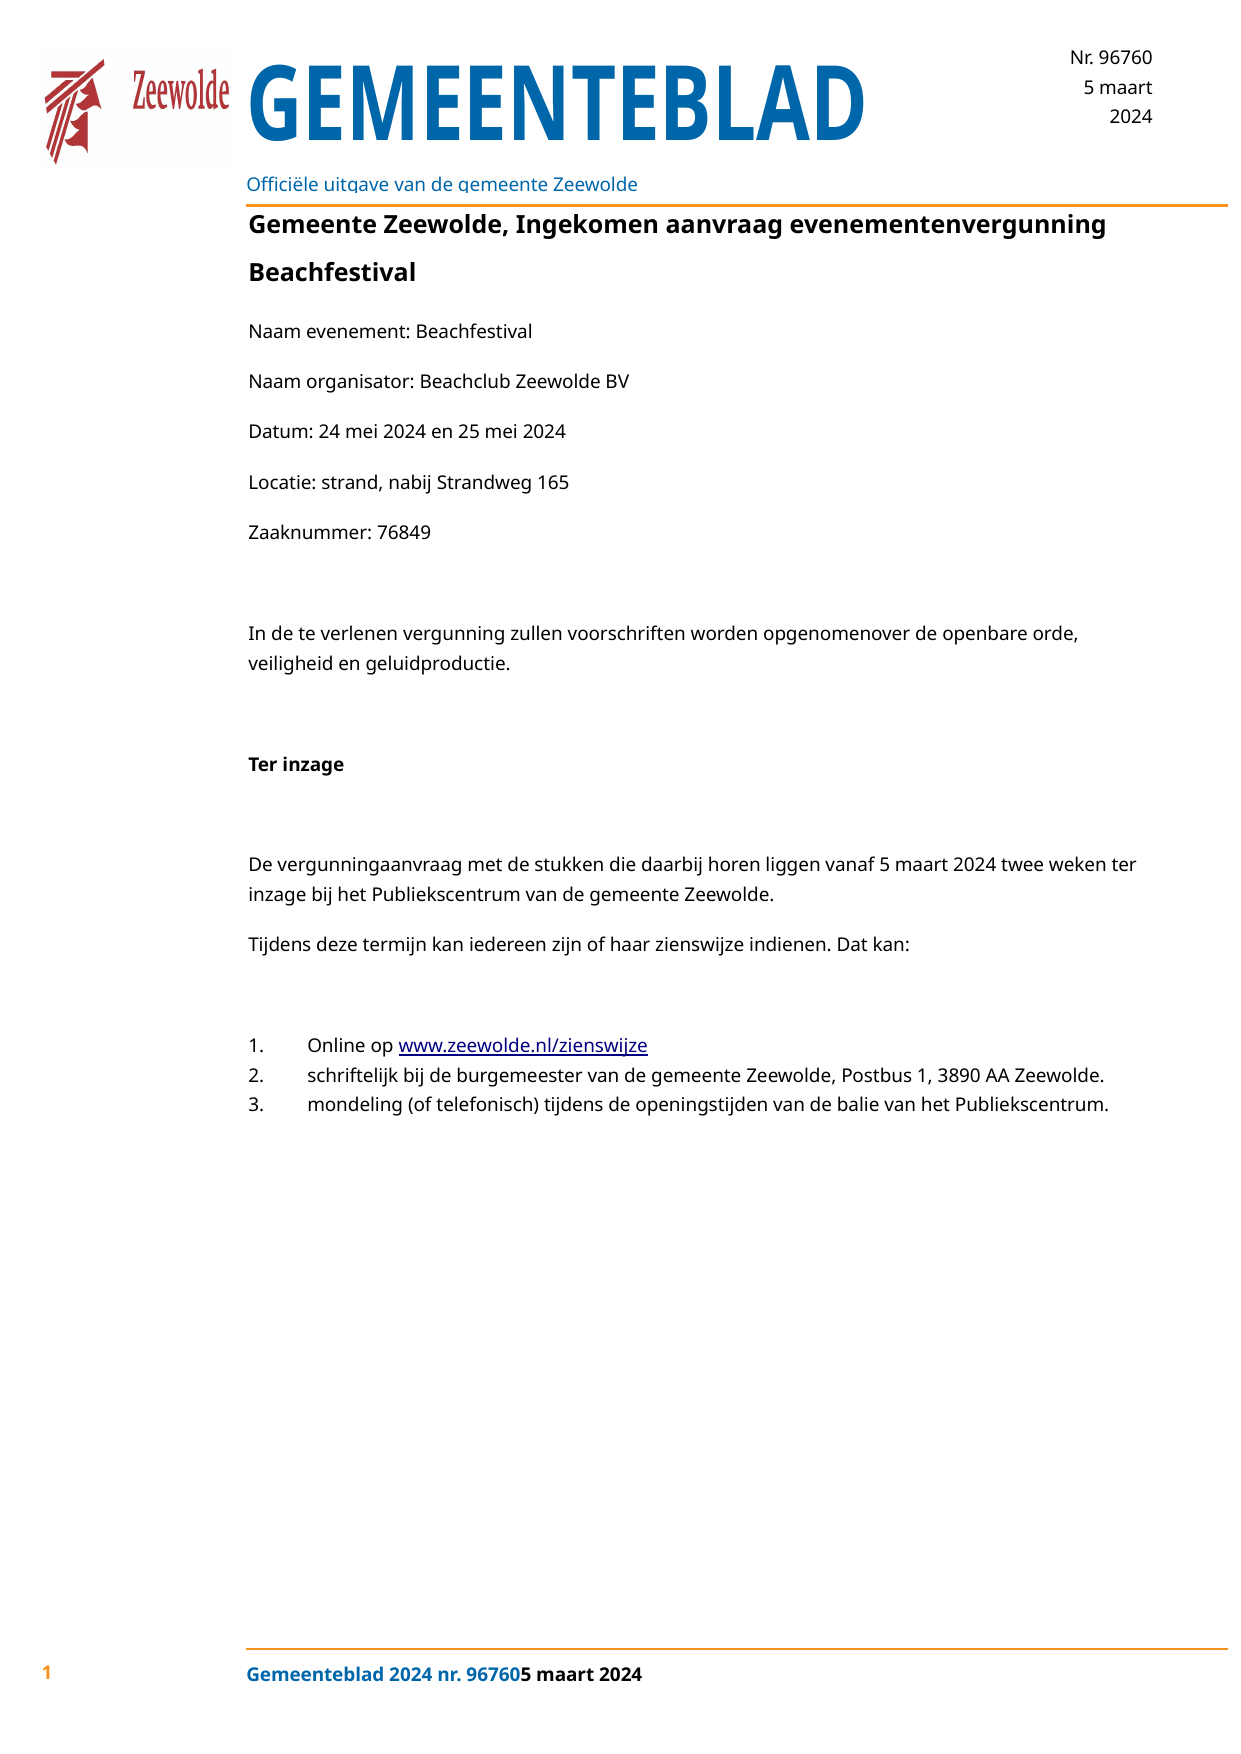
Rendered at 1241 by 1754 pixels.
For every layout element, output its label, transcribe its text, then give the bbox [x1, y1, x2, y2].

text Gemeente Zeewolde, Ingekomen aanvraag evenementenvergunning Beachfestival [248, 207, 1152, 288]
text Zaaknummer: 76849 [248, 519, 1152, 545]
text De vergunningaanvraag met de stukken die daarbij horen liggen vanaf 5 maart 2024 twee weken ter inzage bij het Publiekscentrum van de gemeente Zeewolde. [248, 852, 1152, 907]
text Naam organisator: Beachclub Zeewolde BV [248, 368, 1152, 394]
text In de te verlenen vergunning zullen voorschriften worden opgenomenover de openbare orde, veiligheid en geluidproductie. [248, 620, 1152, 676]
text Ter inzage [248, 751, 1152, 777]
list schriftelijk bij de burgemeester van de gemeente Zeewolde, Postbus 1, 3890 AA Zeewolde. [248, 1062, 1152, 1088]
text Locatie: strand, nabij Strandweg 165 [248, 469, 1152, 495]
picture [41, 47, 231, 172]
list Online op www.zeewolde.nl/zienswijze [248, 1032, 1152, 1058]
text Tijdens deze termijn kan iedereen zijn of haar zienswijze indienen. Dat kan: [248, 932, 1152, 957]
text Datum: 24 mei 2024 en 25 mei 2024 [248, 419, 1152, 444]
list mondeling (of telefonisch) tijdens de openingstijden van de balie van het Publiekscentrum. [248, 1092, 1152, 1117]
text Naam evenement: Beachfestival [248, 318, 1152, 344]
